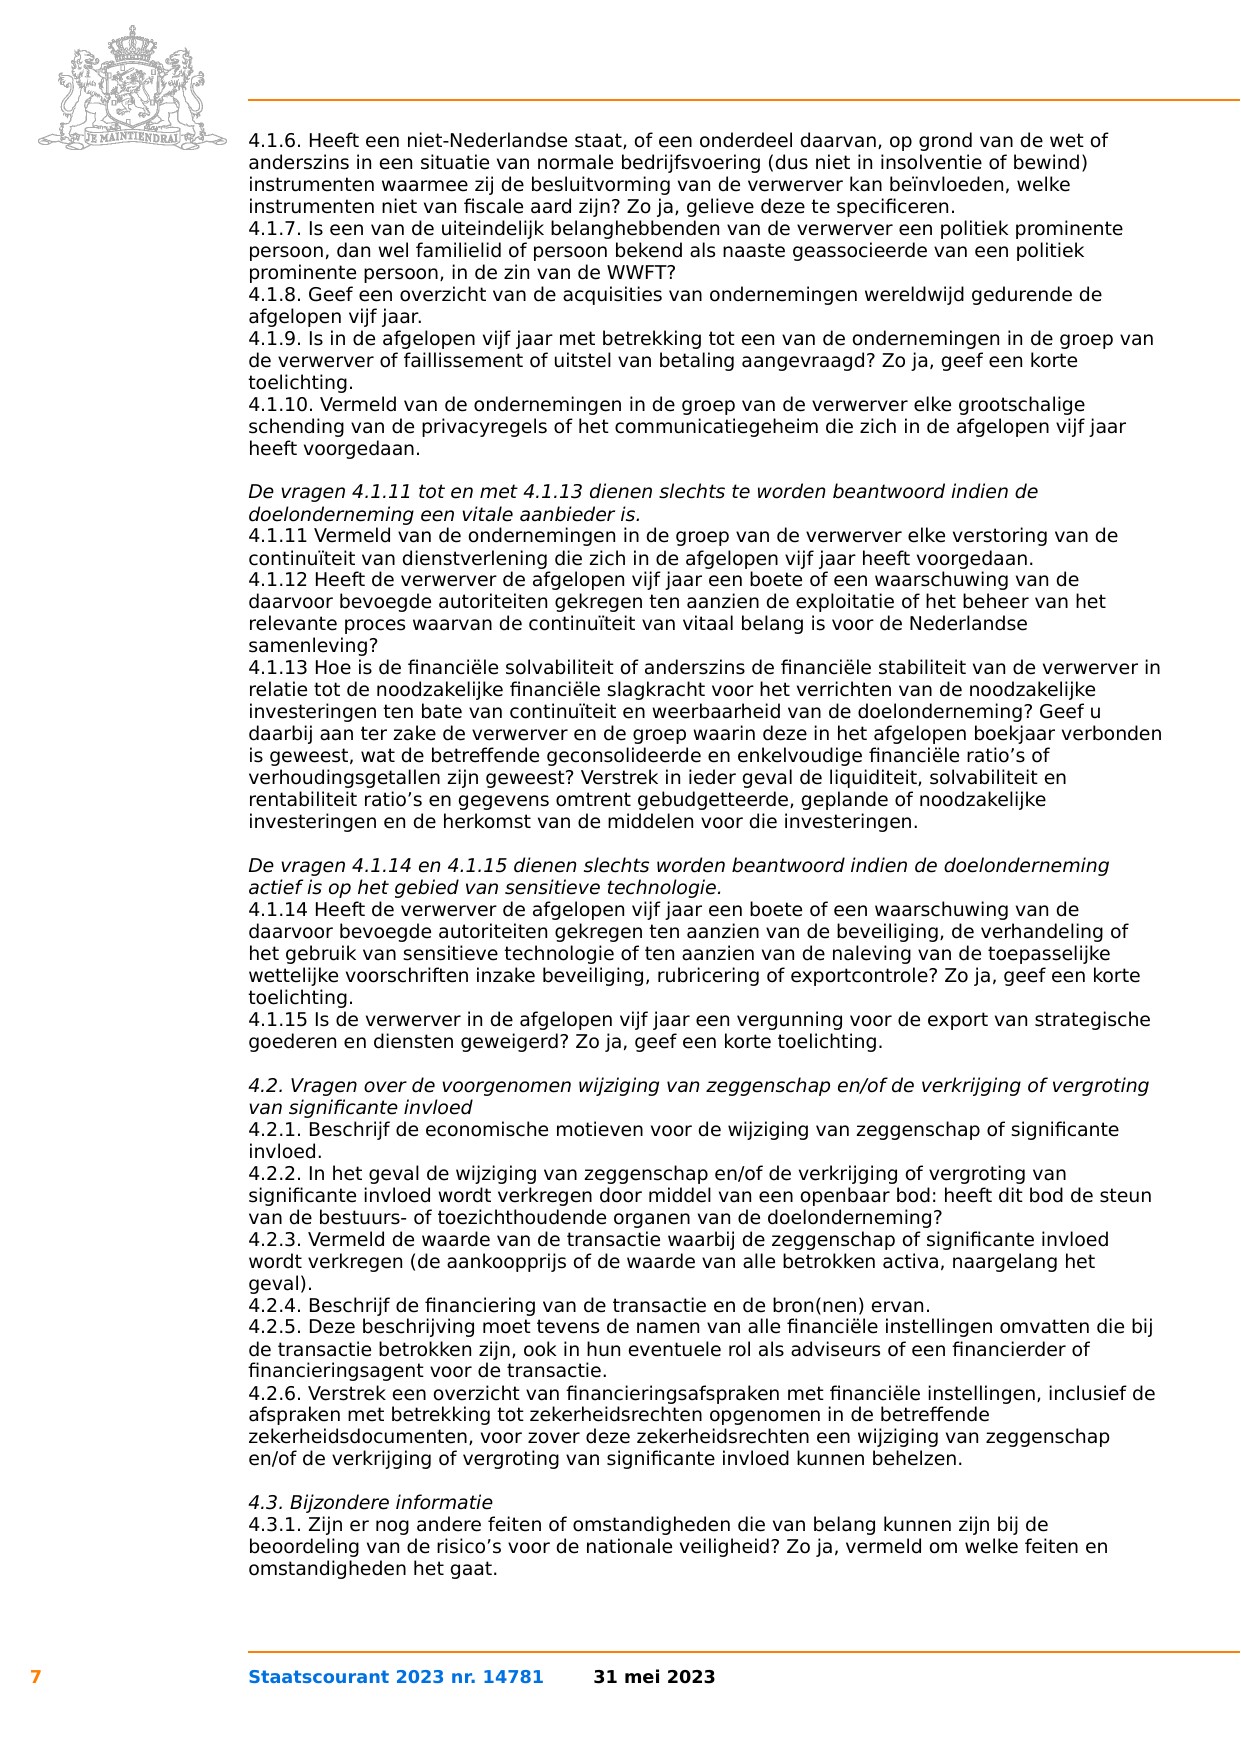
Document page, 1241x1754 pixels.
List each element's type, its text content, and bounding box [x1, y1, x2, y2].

text 4.1.7. Is een van de uiteindelijk belanghebbenden van de verwerver een politiek prominente persoon, dan wel familielid of persoon bekend als naaste geassocieerde van een politiek prominente persoon, in de zin van de WWFT? [248, 218, 1163, 284]
text De vragen 4.1.14 en 4.1.15 dienen slechts worden beantwoord indien de doelonderneming actief is op het gebied van sensitieve technologie. [248, 855, 1163, 899]
picture [38, 25, 227, 150]
text 4.1.9. Is in de afgelopen vijf jaar met betrekking tot een van de ondernemingen in de groep van de verwerver of faillissement of uitstel van betaling aangevraagd? Zo ja, geef een korte toelichting. [248, 328, 1163, 394]
text 4.1.10. Vermeld van de ondernemingen in de groep van de verwerver elke grootschalige schending van de privacyregels of het communicatiegeheim die zich in de afgelopen vijf jaar heeft voorgedaan. [248, 394, 1163, 459]
text 4.3.1. Zijn er nog andere feiten of omstandigheden die van belang kunnen zijn bij de beoordeling van de risico’s voor de nationale veiligheid? Zo ja, vermeld om welke feiten en omstandigheden het gaat. [248, 1514, 1163, 1580]
subtitle 4.3. Bijzondere informatie [248, 1492, 1163, 1514]
subtitle 4.2. Vragen over de voorgenomen wijziging van zeggenschap en/of de verkrijging of vergroting van significante invloed [248, 1075, 1163, 1119]
text 4.1.12 Heeft de verwerver de afgelopen vijf jaar een boete of een waarschuwing van de daarvoor bevoegde autoriteiten gekregen ten aanzien de exploitatie of het beheer van het relevante proces waarvan de continuïteit van vitaal belang is voor de Nederlandse samenleving? [248, 569, 1163, 657]
text 4.2.5. Deze beschrijving moet tevens de namen van alle financiële instellingen omvatten die bij de transactie betrokken zijn, ook in hun eventuele rol als adviseurs of een financierder of financieringsagent voor de transactie. [248, 1316, 1163, 1382]
text 4.1.11 Vermeld van de ondernemingen in de groep van de verwerver elke verstoring van de continuïteit van dienstverlening die zich in de afgelopen vijf jaar heeft voorgedaan. [248, 525, 1163, 569]
text 4.2.2. In het geval de wijziging van zeggenschap en/of de verkrijging of vergroting van significante invloed wordt verkregen door middel van een openbaar bod: heeft dit bod de steun van de bestuurs- of toezichthoudende organen van de doelonderneming? [248, 1163, 1163, 1228]
text 4.1.14 Heeft de verwerver de afgelopen vijf jaar een boete of een waarschuwing van de daarvoor bevoegde autoriteiten gekregen ten aanzien van de beveiliging, de verhandeling of het gebruik van sensitieve technologie of ten aanzien van de naleving van de toepasselijke wettelijke voorschriften inzake beveiliging, rubricering of exportcontrole? Zo ja, geef een korte toelichting. [248, 899, 1163, 1009]
text 4.1.6. Heeft een niet-Nederlandse staat, of een onderdeel daarvan, op grond van de wet of anderszins in een situatie van normale bedrijfsvoering (dus niet in insolventie of bewind) instrumenten waarmee zij de besluitvorming van de verwerver kan beïnvloeden, welke instrumenten niet van fiscale aard zijn? Zo ja, gelieve deze te specificeren. [248, 130, 1163, 218]
text 4.1.8. Geef een overzicht van de acquisities van ondernemingen wereldwijd gedurende de afgelopen vijf jaar. [248, 284, 1163, 328]
text 4.2.4. Beschrijf de financiering van de transactie en de bron(nen) ervan. [248, 1294, 1163, 1316]
text De vragen 4.1.11 tot en met 4.1.13 dienen slechts te worden beantwoord indien de doelonderneming een vitale aanbieder is. [248, 481, 1163, 525]
text 4.2.1. Beschrijf de economische motieven voor de wijziging van zeggenschap of significante invloed. [248, 1119, 1163, 1163]
text 4.2.3. Vermeld de waarde van de transactie waarbij de zeggenschap of significante invloed wordt verkregen (de aankoopprijs of de waarde van alle betrokken activa, naargelang het geval). [248, 1228, 1163, 1294]
text 4.2.6. Verstrek een overzicht van financieringsafspraken met financiële instellingen, inclusief de afspraken met betrekking tot zekerheidsrechten opgenomen in de betreffende zekerheidsdocumenten, voor zover deze zekerheidsrechten een wijziging van zeggenschap en/of de verkrijging of vergroting van significante invloed kunnen behelzen. [248, 1382, 1163, 1470]
text 4.1.13 Hoe is de financiële solvabiliteit of anderszins de financiële stabiliteit van de verwerver in relatie tot de noodzakelijke financiële slagkracht voor het verrichten van de noodzakelijke investeringen ten bate van continuïteit en weerbaarheid van de doelonderneming? Geef u daarbij aan ter zake de verwerver en de groep waarin deze in het afgelopen boekjaar verbonden is geweest, wat de betreffende geconsolideerde en enkelvoudige financiële ratio’s of verhoudingsgetallen zijn geweest? Verstrek in ieder geval de liquiditeit, solvabiliteit en rentabiliteit ratio’s en gegevens omtrent gebudgetteerde, geplande of noodzakelijke investeringen en de herkomst van de middelen voor die investeringen. [248, 657, 1163, 833]
text 4.1.15 Is de verwerver in de afgelopen vijf jaar een vergunning voor de export van strategische goederen en diensten geweigerd? Zo ja, geef een korte toelichting. [248, 1009, 1163, 1053]
